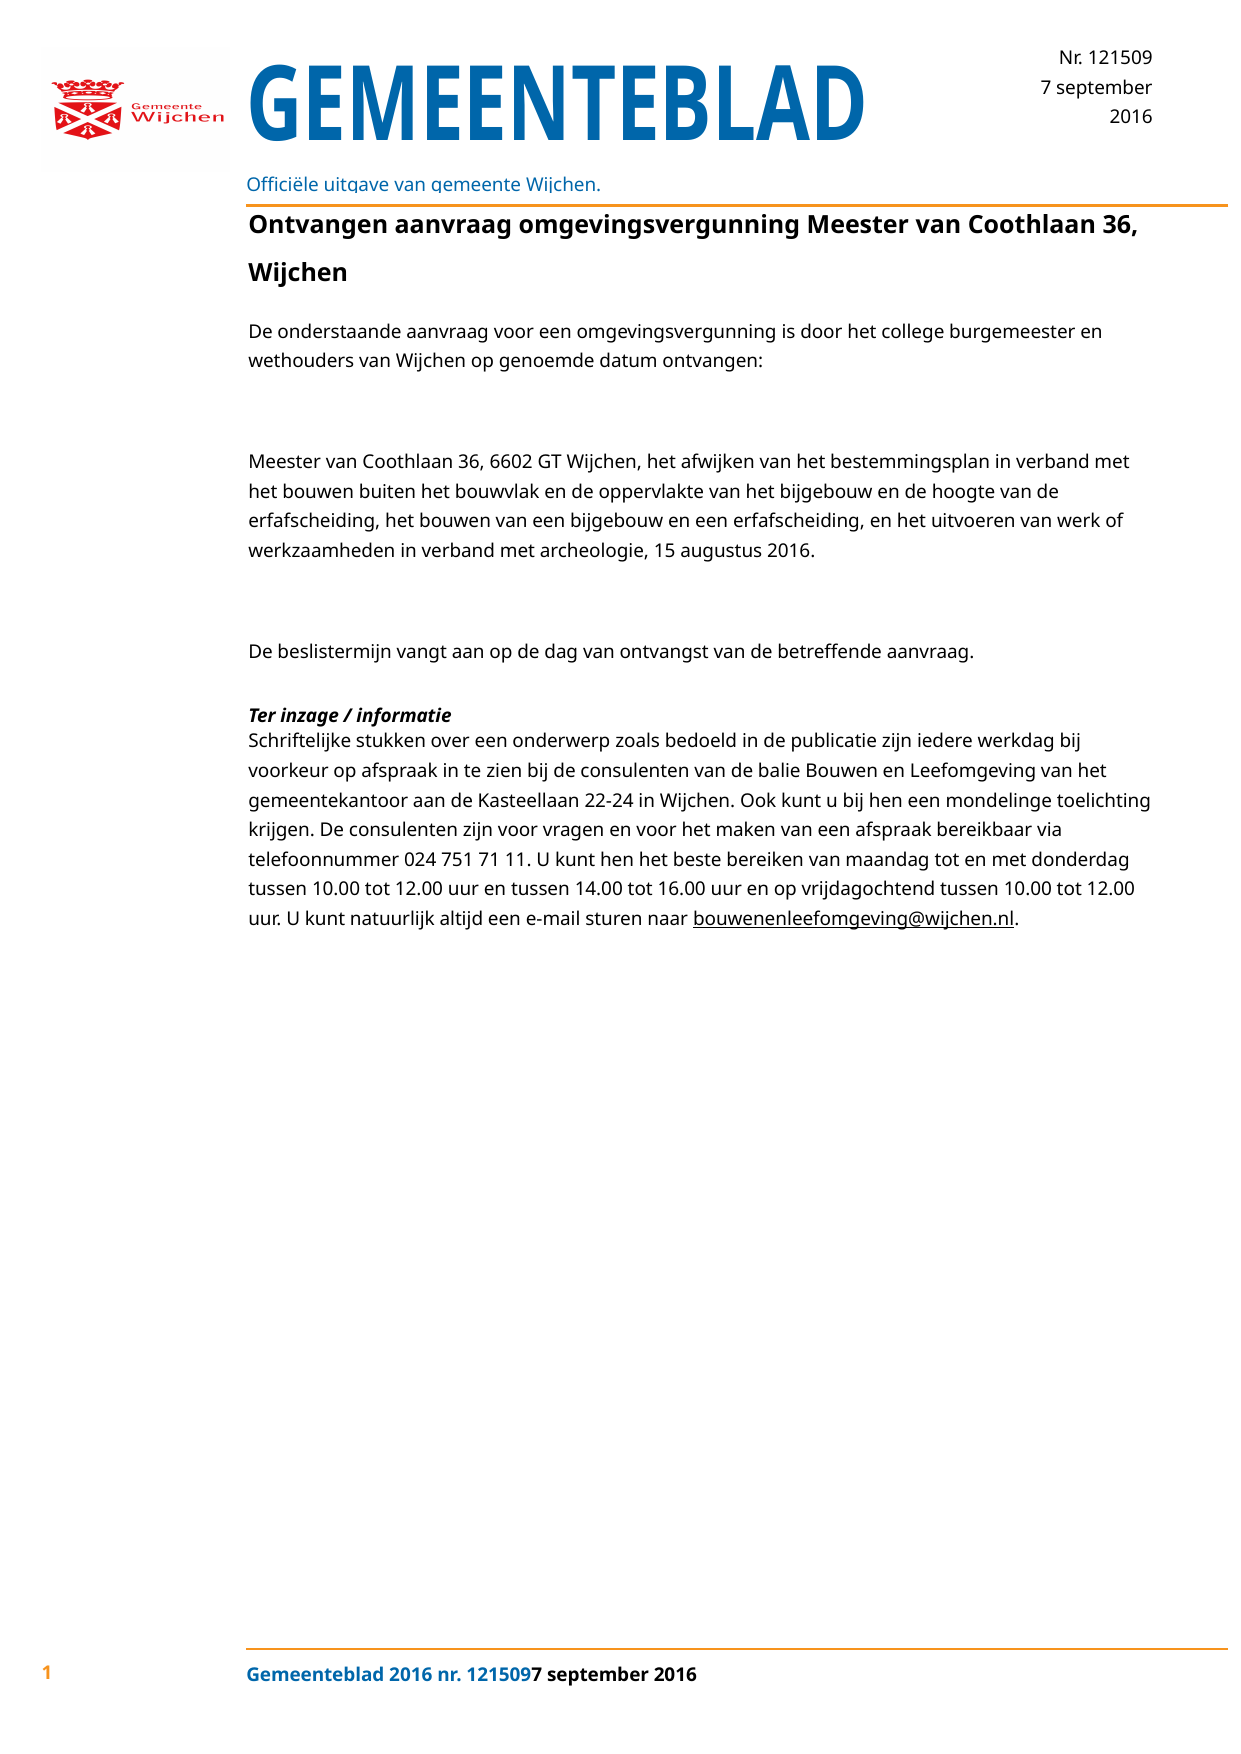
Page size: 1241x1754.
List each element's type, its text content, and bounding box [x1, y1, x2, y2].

text Ontvangen aanvraag omgevingsvergunning Meester van Coothlaan 36, Wijchen [248, 207, 1152, 288]
picture [41, 47, 231, 172]
text Ter inzage / informatie [248, 702, 1152, 728]
text Meester van Coothlaan 36, 6602 GT Wijchen, het afwijken van het bestemmingsplan in verband met het bouwen buiten het bouwvlak en de oppervlakte van het bijgebouw en de hoogte van de erfafscheiding, het bouwen van een bijgebouw en een erfafscheiding, en het uitvoeren van werk of werkzaamheden in verband met archeologie, 15 augustus 2016. [248, 448, 1152, 563]
text Schriftelijke stukken over een onderwerp zoals bedoeld in de publicatie zijn iedere werkdag bij voorkeur op afspraak in te zien bij de consulenten van de balie Bouwen en Leefomgeving van het gemeentekantoor aan de Kasteellaan 22-24 in Wijchen. Ook kunt u bij hen een mondelinge toelichting krijgen. De consulenten zijn voor vragen en voor het maken van een afspraak bereikbaar via telefoonnummer 024 751 71 11. U kunt hen het beste bereiken van maandag tot en met donderdag tussen 10.00 tot 12.00 uur en tussen 14.00 tot 16.00 uur en op vrijdagochtend tussen 10.00 tot 12.00 uur. U kunt natuurlijk altijd een e-mail sturen naar bouwenenleefomgeving@wijchen.nl. [248, 728, 1152, 931]
text De onderstaande aanvraag voor een omgevingsvergunning is door het college burgemeester en wethouders van Wijchen op genoemde datum ontvangen: [248, 318, 1152, 373]
text De beslistermijn vangt aan op de dag van ontvangst van de betreffende aanvraag. [248, 638, 1152, 664]
